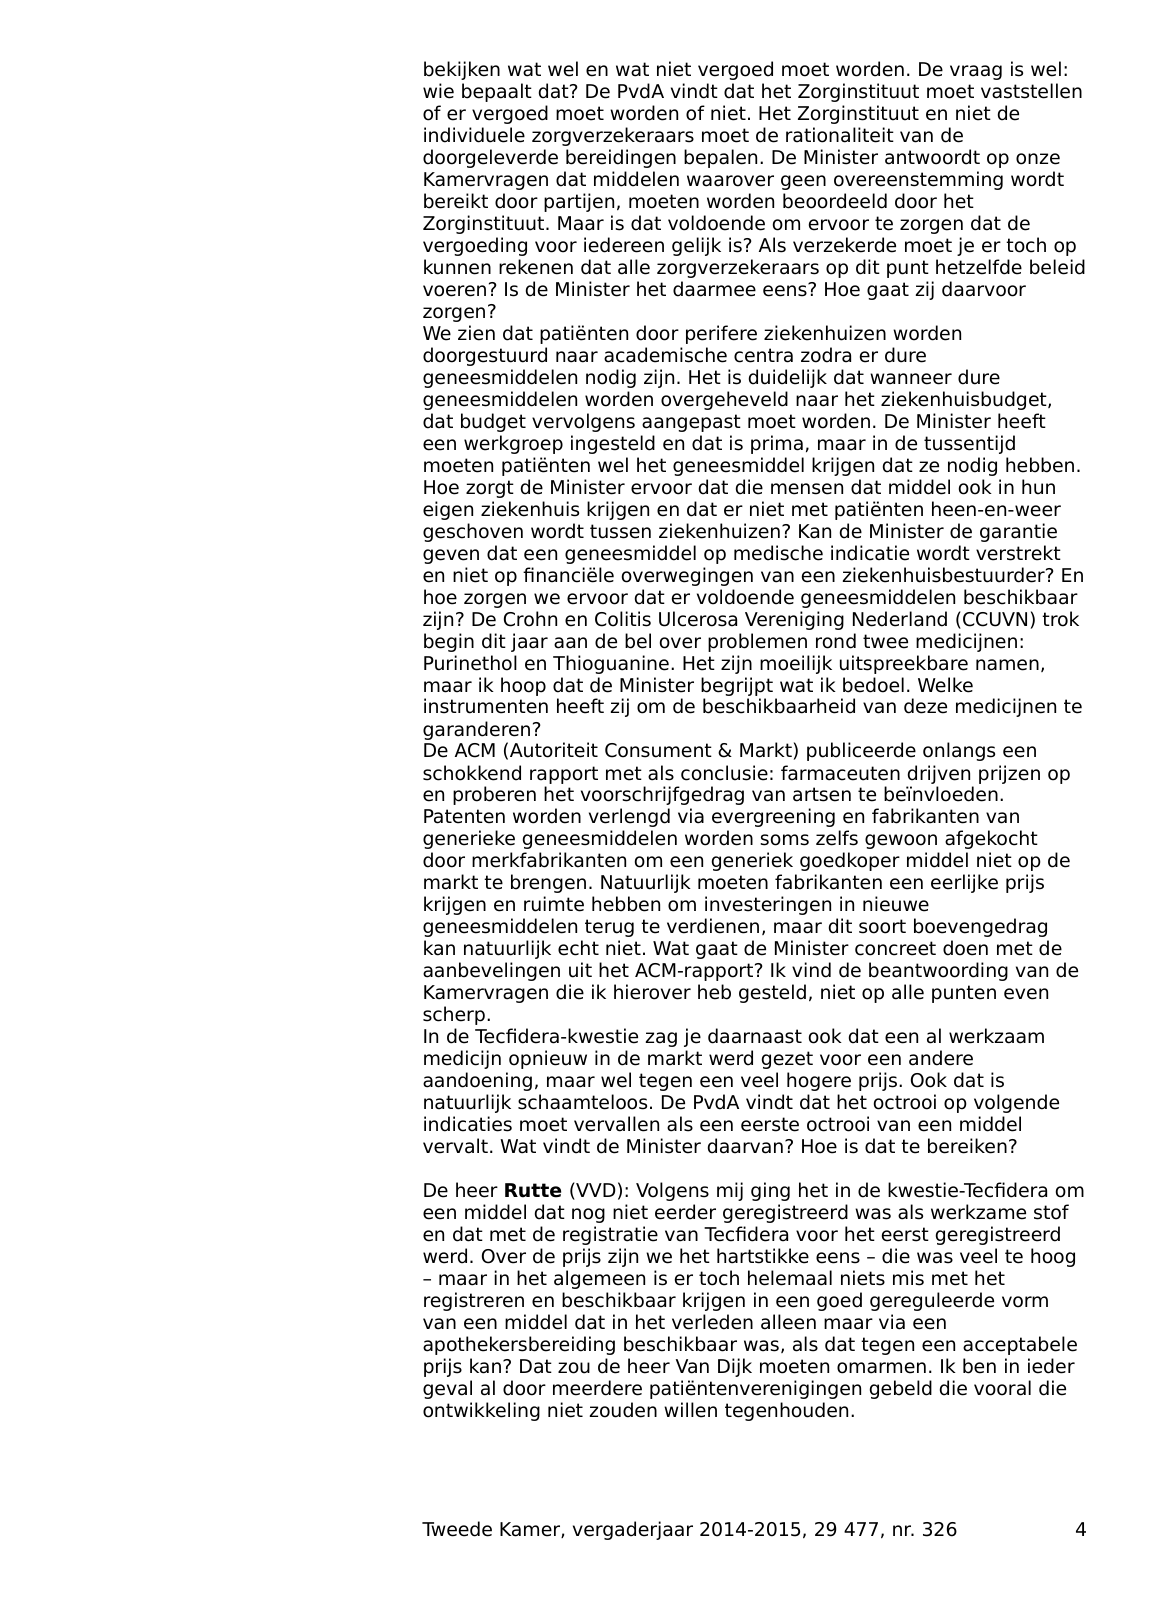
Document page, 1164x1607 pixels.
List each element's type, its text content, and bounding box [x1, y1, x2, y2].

text We zien dat patiënten door perifere ziekenhuizen worden doorgestuurd naar academische centra zodra er dure geneesmiddelen nodig zijn. Het is duidelijk dat wanneer dure geneesmiddelen worden overgeheveld naar het ziekenhuisbudget, dat budget vervolgens aangepast moet worden. De Minister heeft een werkgroep ingesteld en dat is prima, maar in de tussentijd moeten patiënten wel het geneesmiddel krijgen dat ze nodig hebben. Hoe zorgt de Minister ervoor dat die mensen dat middel ook in hun eigen ziekenhuis krijgen en dat er niet met patiënten heen-en-weer geschoven wordt tussen ziekenhuizen? Kan de Minister de garantie geven dat een geneesmiddel op medische indicatie wordt verstrekt en niet op financiële overwegingen van een ziekenhuisbestuurder? En hoe zorgen we ervoor dat er voldoende geneesmiddelen beschikbaar zijn? De Crohn en Colitis Ulcerosa Vereniging Nederland (CCUVN) trok begin dit jaar aan de bel over problemen rond twee medicijnen: Purinethol en Thioguanine. Het zijn moeilijk uitspreekbare namen, maar ik hoop dat de Minister begrijpt wat ik bedoel. Welke instrumenten heeft zij om de beschikbaarheid van deze medicijnen te garanderen? [422, 323, 1087, 740]
text De heer Rutte (VVD): Volgens mij ging het in de kwestie-Tecfidera om een middel dat nog niet eerder geregistreerd was als werkzame stof en dat met de registratie van Tecfidera voor het eerst geregistreerd werd. Over de prijs zijn we het hartstikke eens – die was veel te hoog – maar in het algemeen is er toch helemaal niets mis met het registreren en beschikbaar krijgen in een goed gereguleerde vorm van een middel dat in het verleden alleen maar via een apothekersbereiding beschikbaar was, als dat tegen een acceptabele prijs kan? Dat zou de heer Van Dijk moeten omarmen. Ik ben in ieder geval al door meerdere patiëntenverenigingen gebeld die vooral die ontwikkeling niet zouden willen tegenhouden. [422, 1180, 1087, 1422]
text bekijken wat wel en wat niet vergoed moet worden. De vraag is wel: wie bepaalt dat? De PvdA vindt dat het Zorginstituut moet vaststellen of er vergoed moet worden of niet. Het Zorginstituut en niet de individuele zorgverzekeraars moet de rationaliteit van de doorgeleverde bereidingen bepalen. De Minister antwoordt op onze Kamervragen dat middelen waarover geen overeenstemming wordt bereikt door partijen, moeten worden beoordeeld door het Zorginstituut. Maar is dat voldoende om ervoor te zorgen dat de vergoeding voor iedereen gelijk is? Als verzekerde moet je er toch op kunnen rekenen dat alle zorgverzekeraars op dit punt hetzelfde beleid voeren? Is de Minister het daarmee eens? Hoe gaat zij daarvoor zorgen? [422, 59, 1087, 323]
text De ACM (Autoriteit Consument & Markt) publiceerde onlangs een schokkend rapport met als conclusie: farmaceuten drijven prijzen op en proberen het voorschrijfgedrag van artsen te beïnvloeden. Patenten worden verlengd via evergreening en fabrikanten van generieke geneesmiddelen worden soms zelfs gewoon afgekocht door merkfabrikanten om een generiek goedkoper middel niet op de markt te brengen. Natuurlijk moeten fabrikanten een eerlijke prijs krijgen en ruimte hebben om investeringen in nieuwe geneesmiddelen terug te verdienen, maar dit soort boevengedrag kan natuurlijk echt niet. Wat gaat de Minister concreet doen met de aanbevelingen uit het ACM-rapport? Ik vind de beantwoording van de Kamervragen die ik hierover heb gesteld, niet op alle punten even scherp. [422, 740, 1087, 1026]
text In de Tecfidera-kwestie zag je daarnaast ook dat een al werkzaam medicijn opnieuw in de markt werd gezet voor een andere aandoening, maar wel tegen een veel hogere prijs. Ook dat is natuurlijk schaamteloos. De PvdA vindt dat het octrooi op volgende indicaties moet vervallen als een eerste octrooi van een middel vervalt. Wat vindt de Minister daarvan? Hoe is dat te bereiken? [422, 1026, 1087, 1158]
